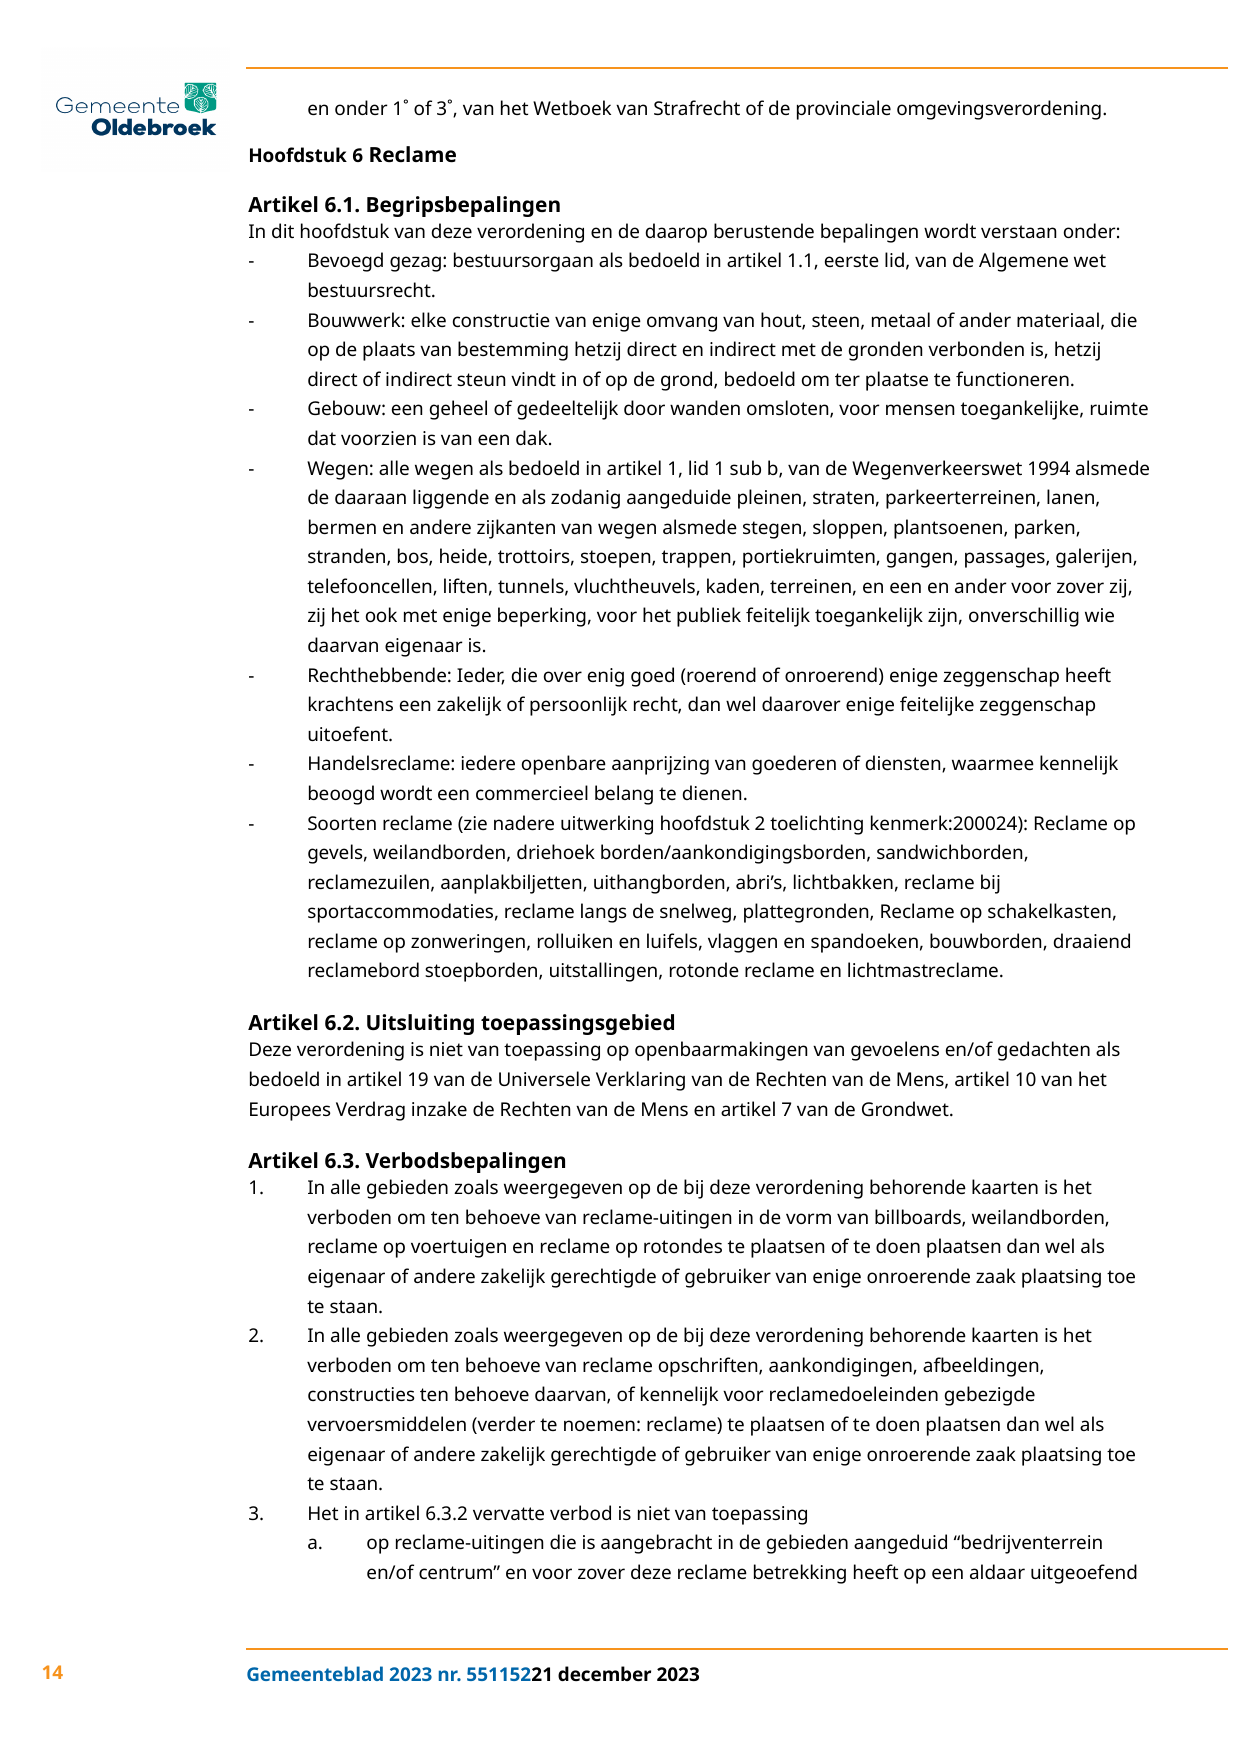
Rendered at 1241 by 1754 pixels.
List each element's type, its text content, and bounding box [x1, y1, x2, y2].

list In alle gebieden zoals weergegeven op de bij deze verordening behorende kaarten is het verboden om ten behoeve van reclame opschriften, aankondigingen, afbeeldingen, constructies ten behoeve daarvan, of kennelijk voor reclamedoeleinden gebezigde vervoersmiddelen (verder te noemen: reclame) te plaatsen of te doen plaatsen dan wel als eigenaar of andere zakelijk gerechtigde of gebruiker van enige onroerende zaak plaatsing toe te staan. [248, 1322, 1152, 1496]
list Wegen: alle wegen als bedoeld in artikel 1, lid 1 sub b, van de Wegenverkeerswet 1994 alsmede de daaraan liggende en als zodanig aangeduide pleinen, straten, parkeerterreinen, lanen, bermen en andere zijkanten van wegen alsmede stegen, sloppen, plantsoenen, parken, stranden, bos, heide, trottoirs, stoepen, trappen, portiekruimten, gangen, passages, galerijen, telefooncellen, liften, tunnels, vluchtheuvels, kaden, terreinen, en een en ander voor zover zij, zij het ook met enige beperking, voor het publiek feitelijk toegankelijk zijn, onverschillig wie daarvan eigenaar is. [248, 455, 1152, 658]
text Artikel 6.3. Verbodsbepalingen [248, 1146, 1152, 1174]
list Bouwwerk: elke constructie van enige omvang van hout, steen, metaal of ander materiaal, die op de plaats van bestemming hetzij direct en indirect met de gronden verbonden is, hetzij direct of indirect steun vindt in of op de grond, bedoeld om ter plaatse te functioneren. [248, 307, 1152, 392]
list Rechthebbende: Ieder, die over enig goed (roerend of onroerend) enige zeggenschap heeft krachtens een zakelijk of persoonlijk recht, dan wel daarover enige feitelijke zeggenschap uitoefent. [248, 662, 1152, 747]
text Deze verordening is niet van toepassing op openbaarmakingen van gevoelens en/of gedachten als bedoeld in artikel 19 van de Universele Verklaring van de Rechten van de Mens, artikel 10 van het Europees Verdrag inzake de Rechten van de Mens en artikel 7 van de Grondwet. [248, 1037, 1152, 1121]
list Bevoegd gezag: bestuursorgaan als bedoeld in artikel 1.1, eerste lid, van de Algemene wet bestuursrecht. [248, 248, 1152, 303]
picture [41, 47, 231, 172]
text In dit hoofdstuk van deze verordening en de daarop berustende bepalingen wordt verstaan onder: [248, 218, 1152, 244]
list Soorten reclame (zie nadere uitwerking hoofdstuk 2 toelichting kenmerk:200024): Reclame op gevels, weilandborden, driehoek borden/aankondigingsborden, sandwichborden, reclamezuilen, aanplakbiljetten, uithangborden, abri’s, lichtbakken, reclame bij sportaccommodaties, reclame langs de snelweg, plattegronden, Reclame op schakelkasten, reclame op zonweringen, rolluiken en luifels, vlaggen en spandoeken, bouwborden, draaiend reclamebord stoepborden, uitstallingen, rotonde reclame en lichtmastreclame. [248, 810, 1152, 983]
list In alle gebieden zoals weergegeven op de bij deze verordening behorende kaarten is het verboden om ten behoeve van reclame-uitingen in de vorm van billboards, weilandborden, reclame op voertuigen en reclame op rotondes te plaatsen of te doen plaatsen dan wel als eigenaar of andere zakelijk gerechtigde of gebruiker van enige onroerende zaak plaatsing toe te staan. [248, 1174, 1152, 1319]
list Het in artikel 6.3.2 vervatte verbod is niet van toepassing [248, 1500, 1152, 1526]
text Artikel 6.1. Begripsbepalingen [248, 190, 1152, 218]
list en onder 1˚ of 3˚, van het Wetboek van Strafrecht of de provinciale omgevingsverordening. [248, 95, 1152, 121]
text Artikel 6.2. Uitsluiting toepassingsgebied [248, 1008, 1152, 1037]
list Handelsreclame: iedere openbare aanprijzing van goederen of diensten, waarmee kennelijk beoogd wordt een commercieel belang te dienen. [248, 751, 1152, 806]
text Hoofdstuk 6 Reclame [248, 140, 1152, 169]
list op reclame-uitingen die is aangebracht in de gebieden aangeduid “bedrijventerrein en/of centrum” en voor zover deze reclame betrekking heeft op een aldaar uitgeoefend [307, 1529, 1152, 1585]
list Gebouw: een geheel of gedeeltelijk door wanden omsloten, voor mensen toegankelijke, ruimte dat voorzien is van een dak. [248, 396, 1152, 451]
